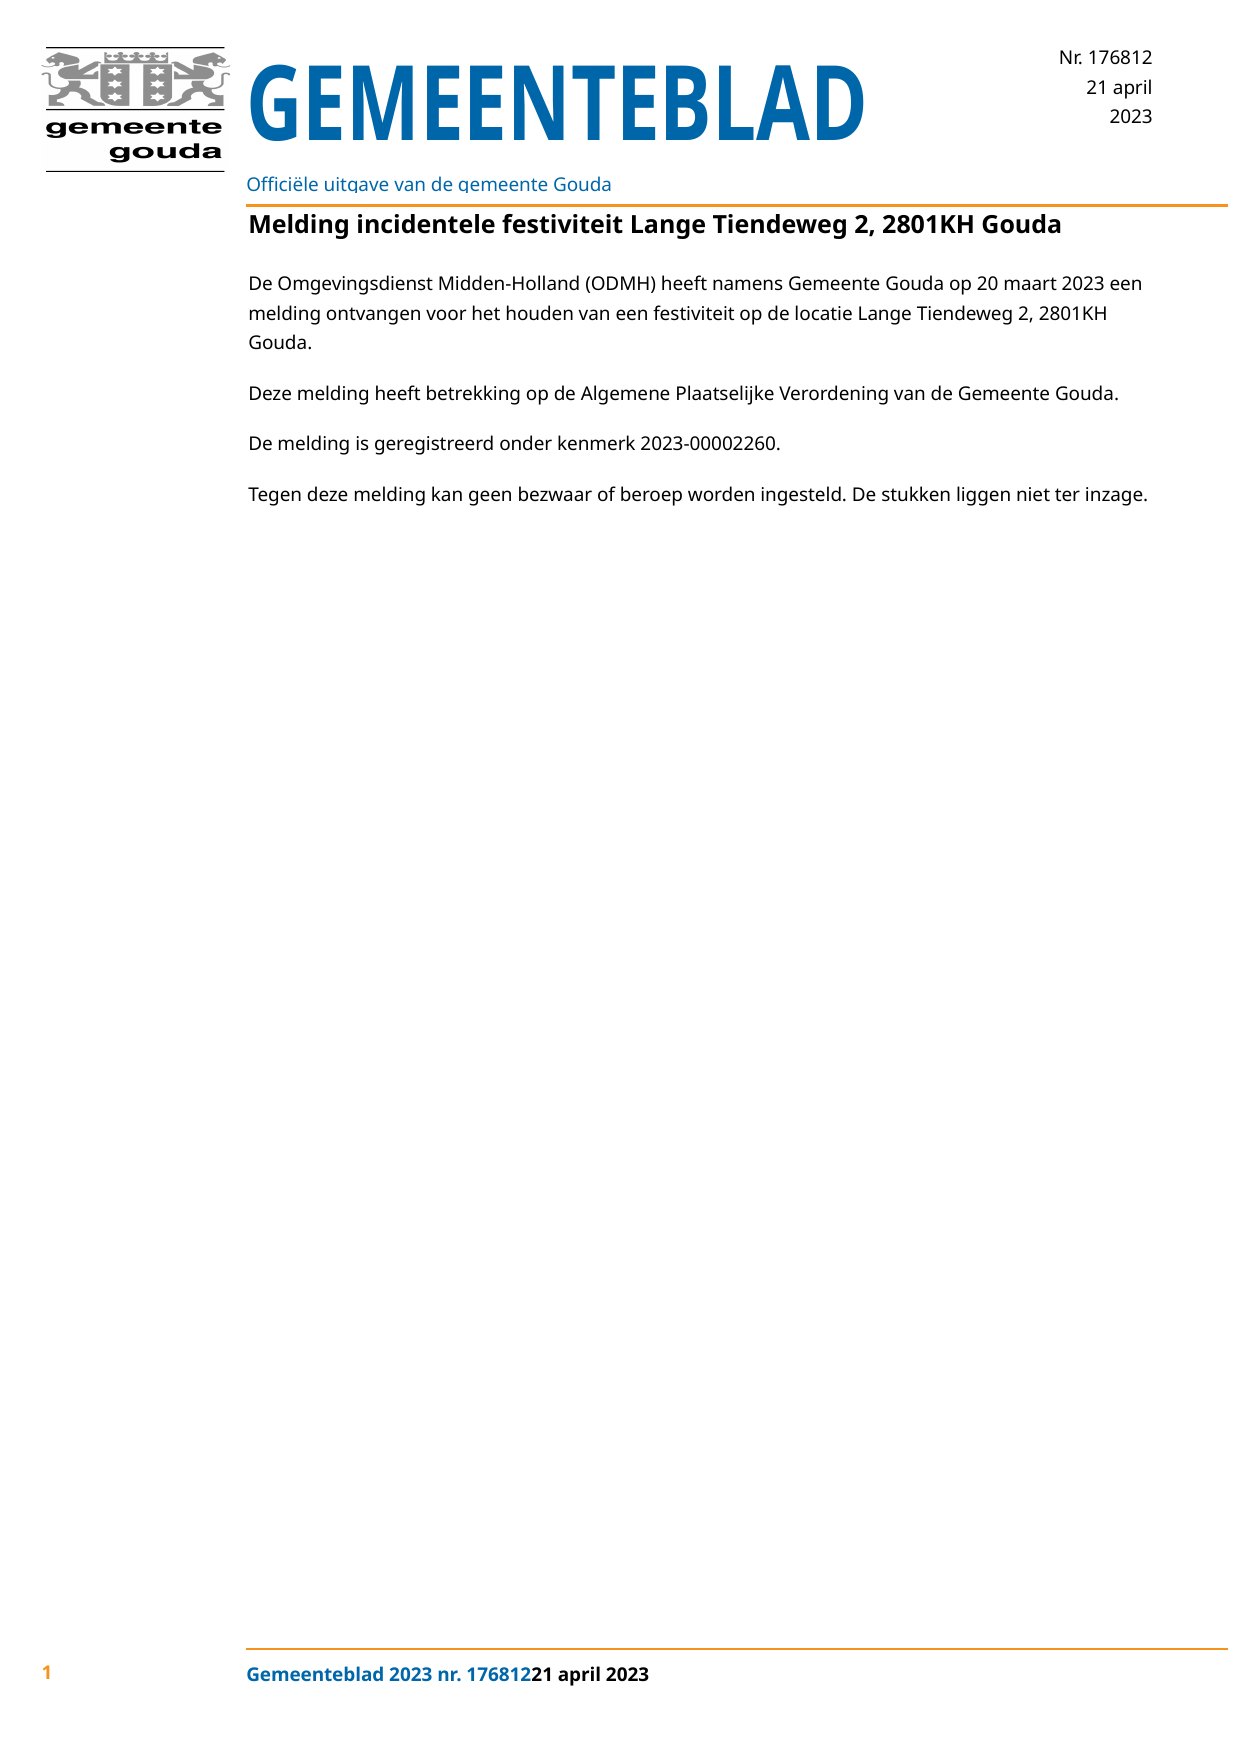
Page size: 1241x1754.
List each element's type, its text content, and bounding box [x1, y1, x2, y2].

text De melding is geregistreerd onder kenmerk 2023-00002260. [248, 430, 1152, 456]
picture [41, 47, 231, 172]
text Deze melding heeft betrekking op de Algemene Plaatselijke Verordening van de Gemeente Gouda. [248, 380, 1152, 406]
text Tegen deze melding kan geen bezwaar of beroep worden ingesteld. De stukken liggen niet ter inzage. [248, 481, 1152, 506]
text De Omgevingsdienst Midden-Holland (ODMH) heeft namens Gemeente Gouda op 20 maart 2023 een melding ontvangen voor het houden van een festiviteit op de locatie Lange Tiendeweg 2, 2801KH Gouda. [248, 270, 1152, 355]
text Melding incidentele festiviteit Lange Tiendeweg 2, 2801KH Gouda [248, 207, 1152, 241]
